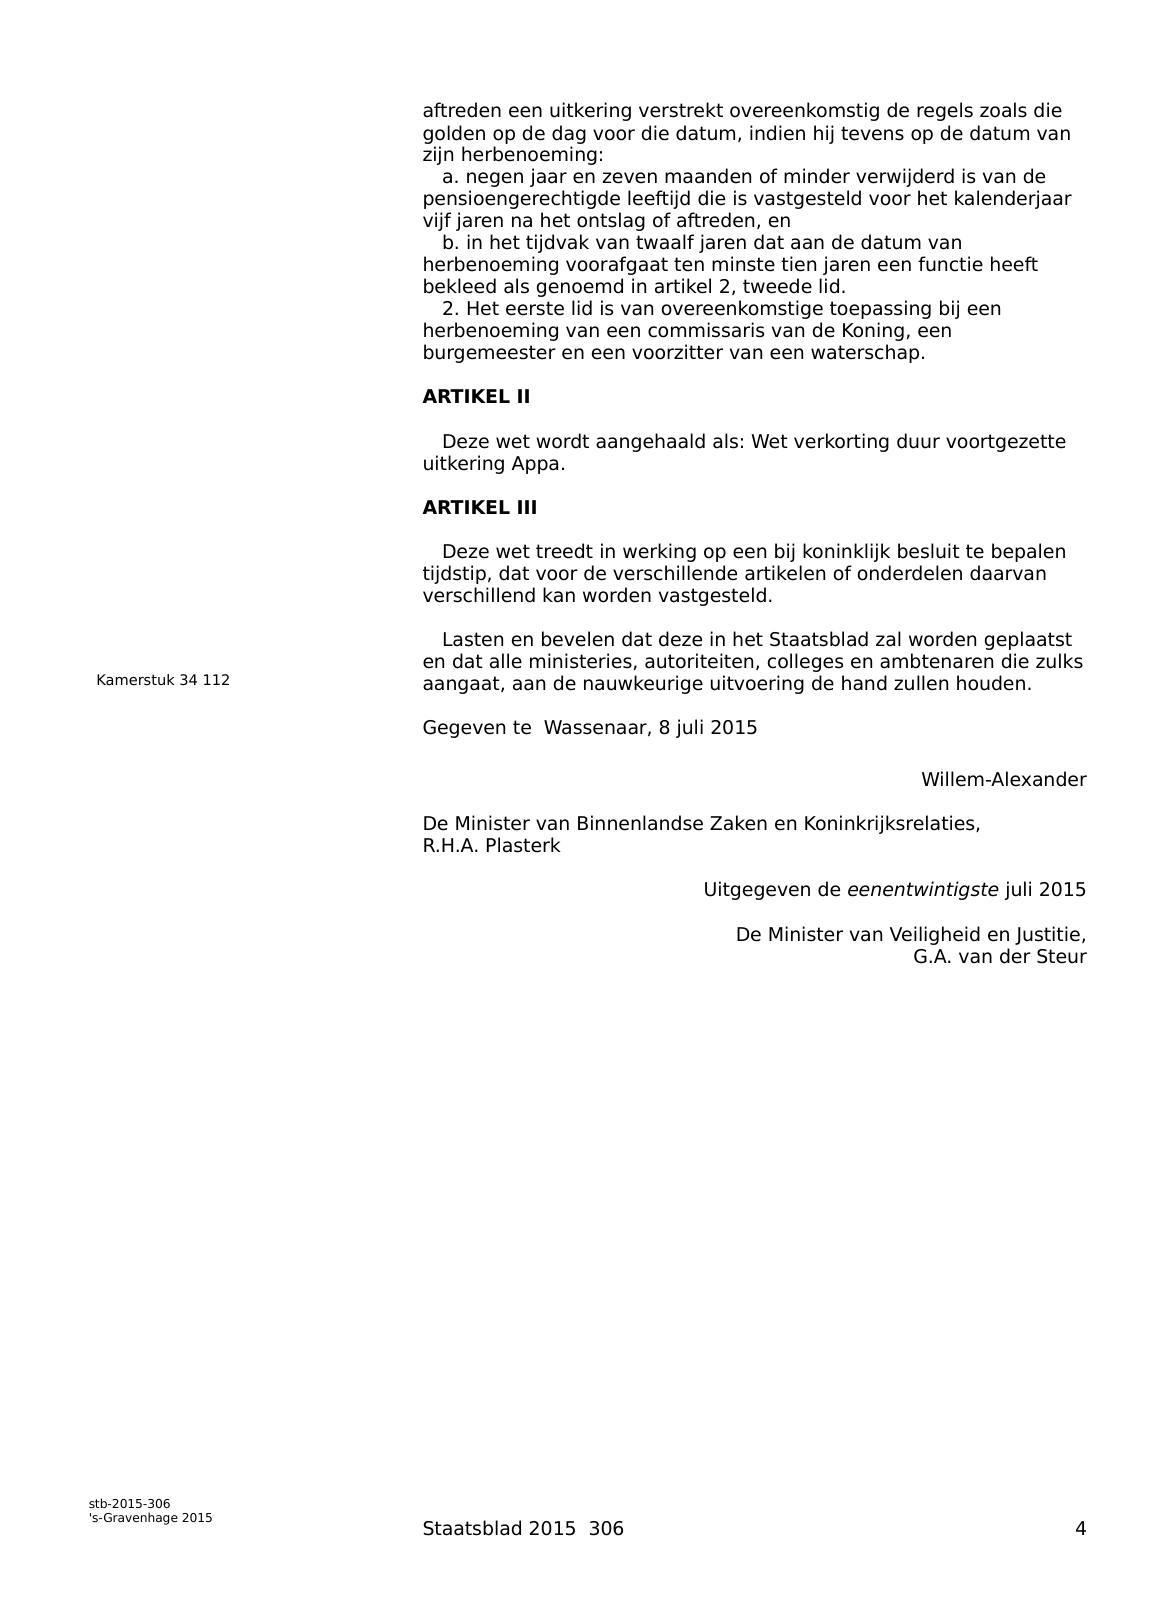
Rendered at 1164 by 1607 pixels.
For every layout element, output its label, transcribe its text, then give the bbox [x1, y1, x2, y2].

text De Minister van Binnenlandse Zaken en Koninkrijksrelaties, R.H.A. Plasterk [422, 813, 1087, 857]
text b. in het tijdvak van twaalf jaren dat aan de datum van herbenoeming voorafgaat ten minste tien jaren een functie heeft bekleed als genoemd in artikel 2, tweede lid. [422, 232, 1087, 298]
text Deze wet wordt aangehaald als: Wet verkorting duur voortgezette uitkering Appa. [422, 431, 1087, 474]
text Lasten en bevelen dat deze in het Staatsblad zal worden geplaatst en dat alle ministeries, autoriteiten, colleges en ambtenaren die zulks aangaat, aan de nauwkeurige uitvoering de hand zullen houden. [422, 629, 1087, 695]
text aftreden een uitkering verstrekt overeenkomstig de regels zoals die golden op de dag voor die datum, indien hij tevens op de datum van zijn herbenoeming: [422, 100, 1087, 166]
text a. negen jaar en zeven maanden of minder verwijderd is van de pensioengerechtigde leeftijd die is vastgesteld voor het kalenderjaar vijf jaren na het ontslag of aftreden, en [422, 166, 1087, 232]
text Gegeven te Wassenaar, 8 juli 2015 [422, 717, 1087, 739]
subtitle ARTIKEL III [422, 497, 1087, 519]
text Uitgegeven de eenentwintigste juli 2015 [422, 879, 1087, 901]
text Willem-Alexander [422, 769, 1087, 791]
text Deze wet treedt in werking op een bij koninklijk besluit te bepalen tijdstip, dat voor de verschillende artikelen of onderdelen daarvan verschillend kan worden vastgesteld. [422, 541, 1087, 607]
subtitle ARTIKEL II [422, 386, 1087, 408]
text De Minister van Veiligheid en Justitie, G.A. van der Steur [422, 923, 1087, 967]
text stb-2015-306 [88, 1497, 323, 1511]
text Kamerstuk 34 112 [77, 672, 396, 689]
text 2. Het eerste lid is van overeenkomstige toepassing bij een herbenoeming van een commissaris van de Koning, een burgemeester en een voorzitter van een waterschap. [422, 298, 1087, 364]
text 's-Gravenhage 2015 [88, 1511, 323, 1525]
